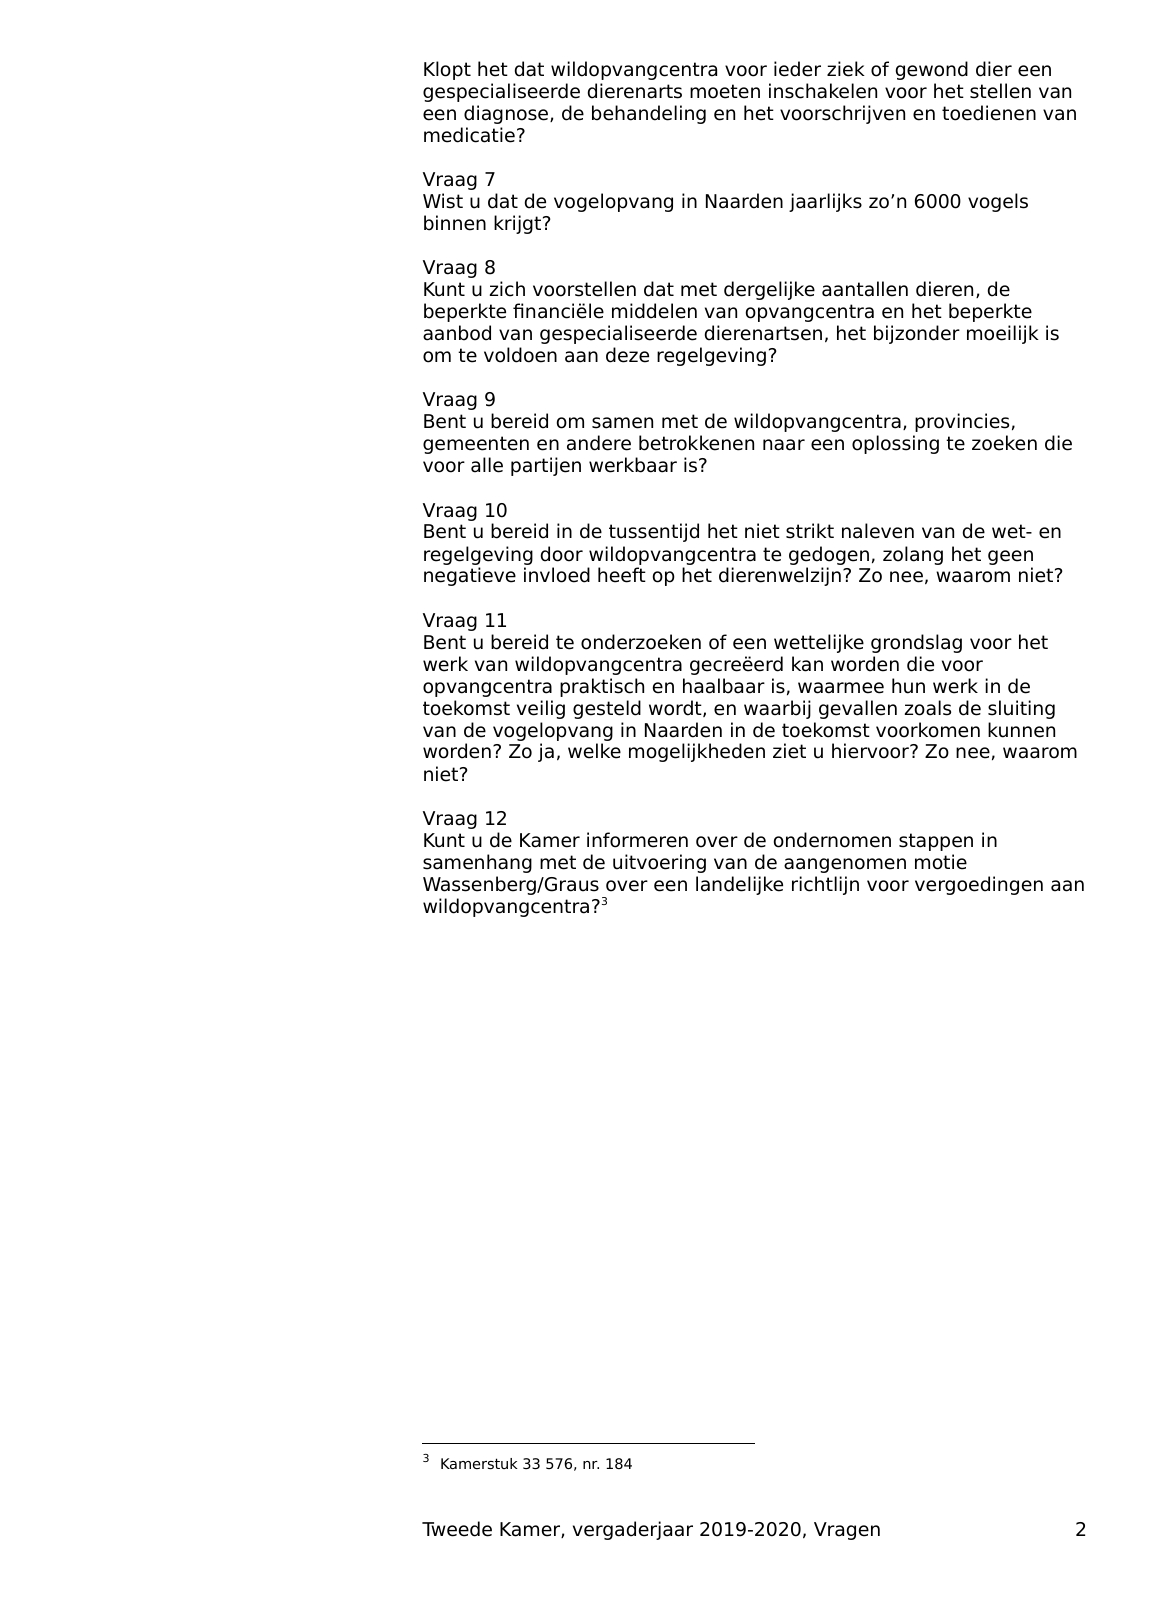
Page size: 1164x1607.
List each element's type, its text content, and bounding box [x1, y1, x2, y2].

text Bent u bereid in de tussentijd het niet strikt naleven van de wet- en regelgeving door wildopvangcentra te gedogen, zolang het geen negatieve invloed heeft op het dierenwelzijn? Zo nee, waarom niet? [422, 521, 1087, 587]
text Vraag 8 [422, 257, 1087, 279]
text Kunt u de Kamer informeren over de ondernomen stappen in samenhang met de uitvoering van de aangenomen motie Wassenberg/Graus over een landelijke richtlijn voor vergoedingen aan wildopvangcentra? [422, 829, 1087, 917]
text Vraag 7 [422, 169, 1087, 191]
text Kamerstuk 33 576, nr. 184 [422, 1452, 1087, 1474]
text Vraag 11 [422, 609, 1087, 632]
text Vraag 12 [422, 808, 1087, 829]
text Vraag 9 [422, 389, 1087, 411]
text Bent u bereid om samen met de wildopvangcentra, provincies, gemeenten en andere betrokkenen naar een oplossing te zoeken die voor alle partijen werkbaar is? [422, 411, 1087, 477]
text Bent u bereid te onderzoeken of een wettelijke grondslag voor het werk van wildopvangcentra gecreëerd kan worden die voor opvangcentra praktisch en haalbaar is, waarmee hun werk in de toekomst veilig gesteld wordt, en waarbij gevallen zoals de sluiting van de vogelopvang in Naarden in de toekomst voorkomen kunnen worden? Zo ja, welke mogelijkheden ziet u hiervoor? Zo nee, waarom niet? [422, 632, 1087, 785]
text Vraag 10 [422, 499, 1087, 521]
text Klopt het dat wildopvangcentra voor ieder ziek of gewond dier een gespecialiseerde dierenarts moeten inschakelen voor het stellen van een diagnose, de behandeling en het voorschrijven en toedienen van medicatie? [422, 59, 1087, 147]
text Kunt u zich voorstellen dat met dergelijke aantallen dieren, de beperkte financiële middelen van opvangcentra en het beperkte aanbod van gespecialiseerde dierenartsen, het bijzonder moeilijk is om te voldoen aan deze regelgeving? [422, 279, 1087, 367]
text Wist u dat de vogelopvang in Naarden jaarlijks zo’n 6000 vogels binnen krijgt? [422, 191, 1087, 235]
